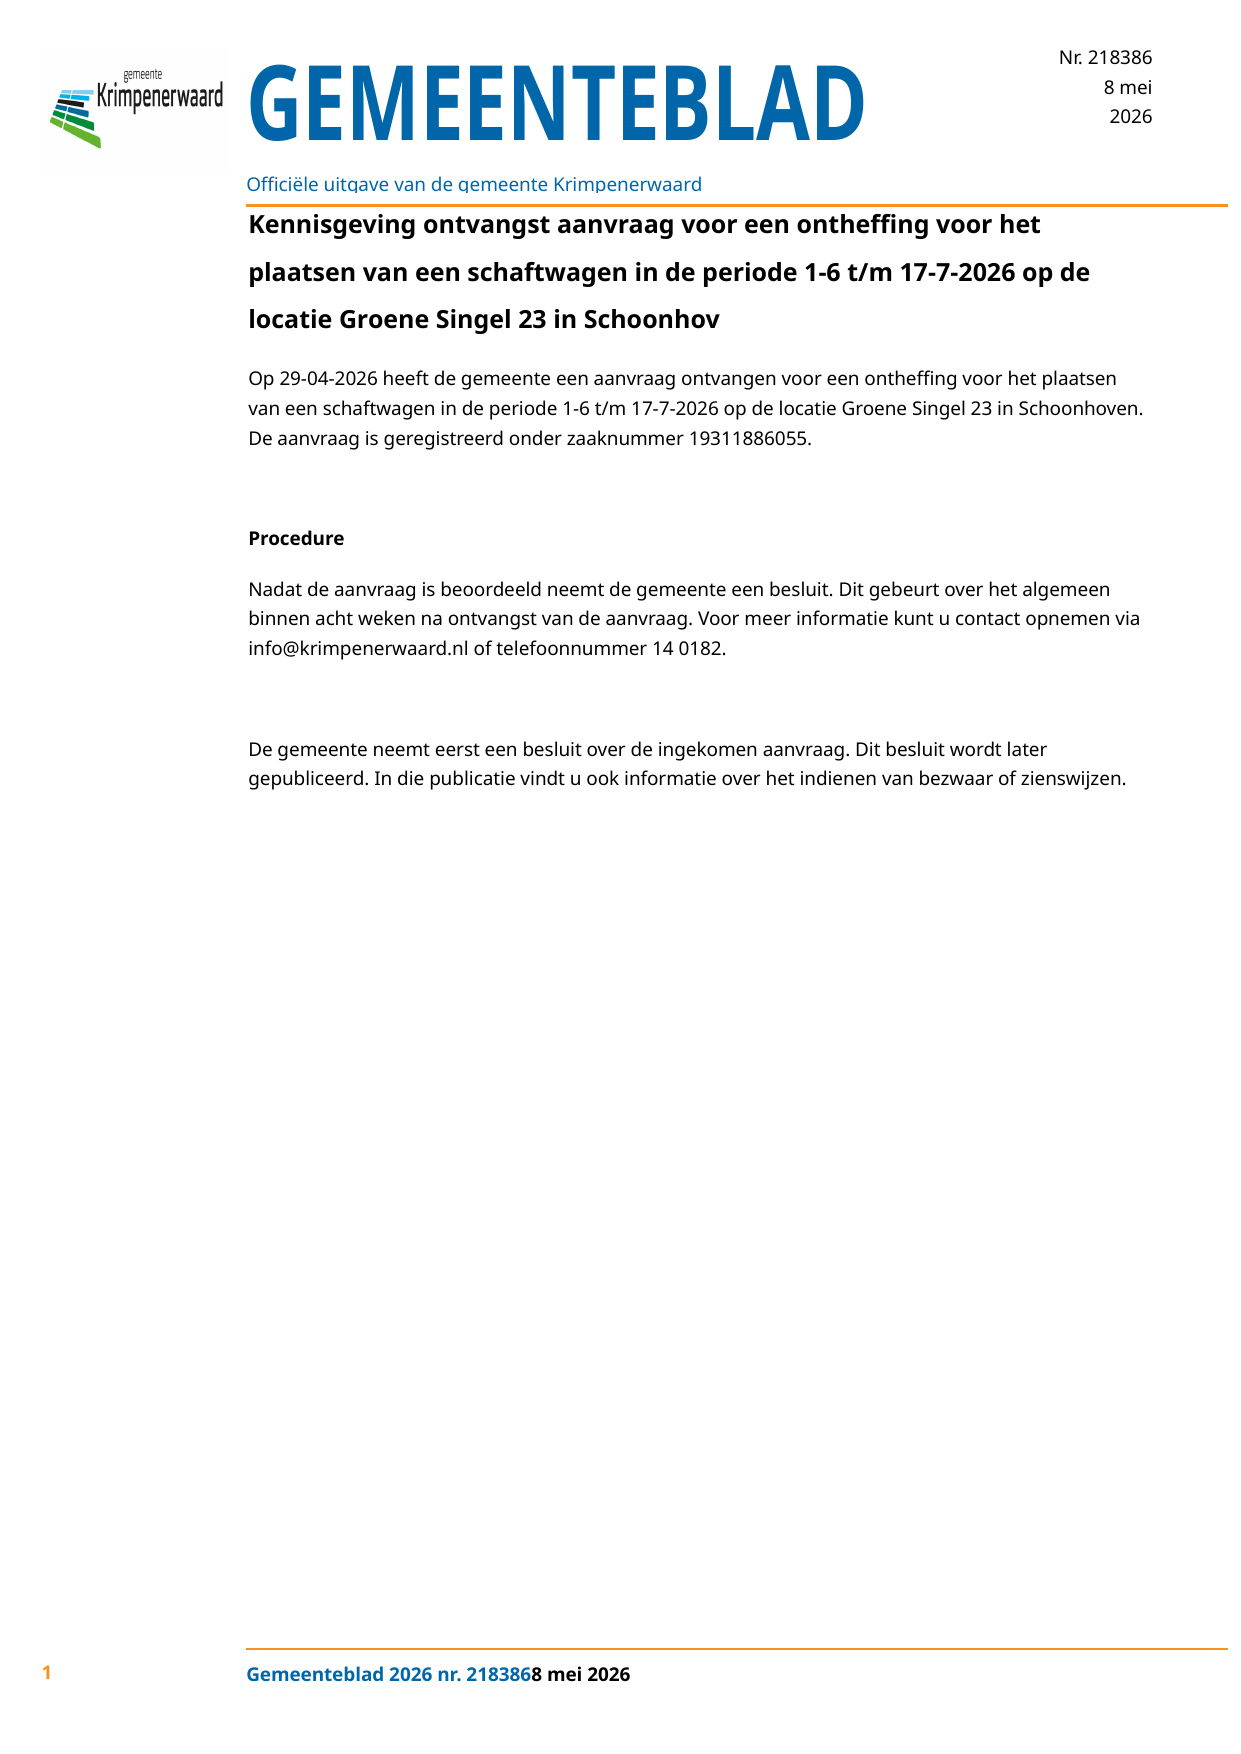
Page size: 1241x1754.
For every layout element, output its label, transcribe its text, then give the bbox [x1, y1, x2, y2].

picture [41, 47, 231, 172]
text Kennisgeving ontvangst aanvraag voor een ontheffing voor het plaatsen van een schaftwagen in de periode 1-6 t/m 17-7-2026 op de locatie Groene Singel 23 in Schoonhov [248, 207, 1152, 336]
text Nadat de aanvraag is beoordeeld neemt de gemeente een besluit. Dit gebeurt over het algemeen binnen acht weken na ontvangst van de aanvraag. Voor meer informatie kunt u contact opnemen via info@krimpenerwaard.nl of telefoonnummer 14 0182. [248, 576, 1152, 661]
text Procedure [248, 526, 1152, 551]
text De gemeente neemt eerst een besluit over de ingekomen aanvraag. Dit besluit wordt later gepubliceerd. In die publicatie vindt u ook informatie over het indienen van bezwaar of zienswijzen. [248, 736, 1152, 791]
text Op 29-04-2026 heeft de gemeente een aanvraag ontvangen voor een ontheffing voor het plaatsen van een schaftwagen in de periode 1-6 t/m 17-7-2026 op de locatie Groene Singel 23 in Schoonhoven. De aanvraag is geregistreerd onder zaaknummer 19311886055. [248, 366, 1152, 450]
